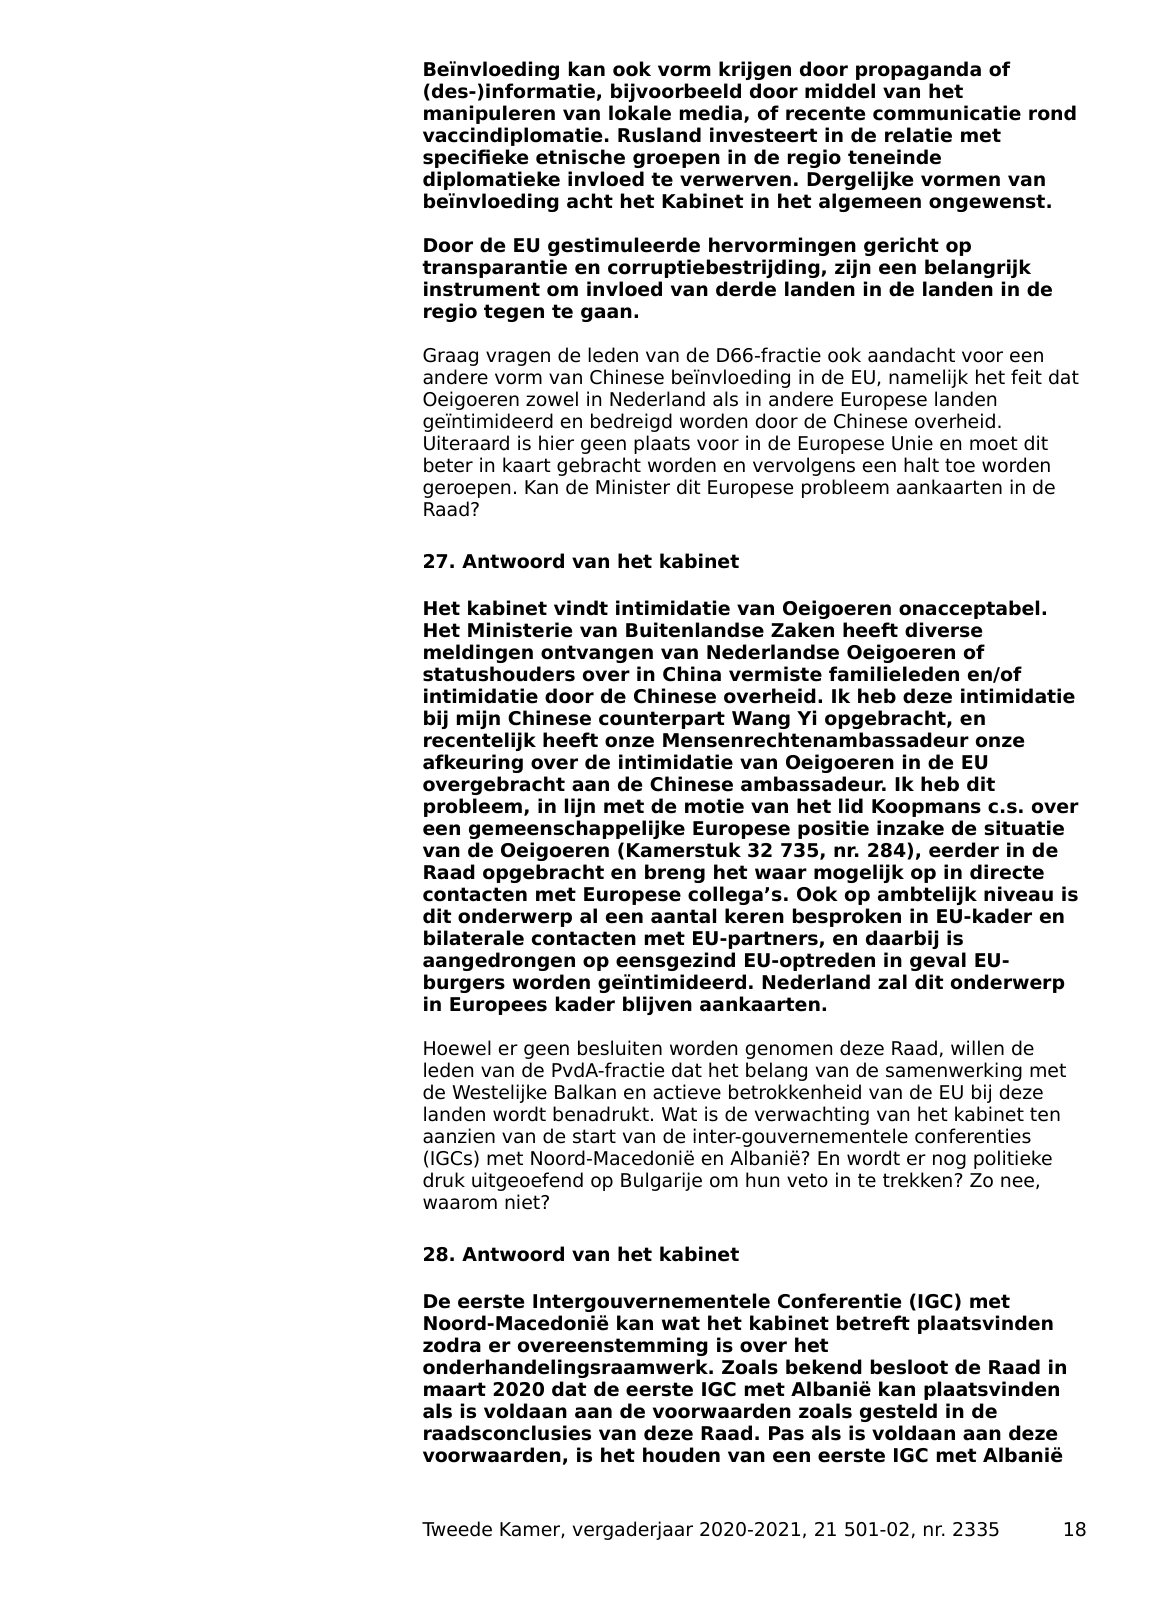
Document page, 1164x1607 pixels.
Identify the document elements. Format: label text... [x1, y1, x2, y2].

subtitle 28. Antwoord van het kabinet [422, 1244, 1087, 1266]
text Het kabinet vindt intimidatie van Oeigoeren onacceptabel. Het Ministerie van Buitenlandse Zaken heeft diverse meldingen ontvangen van Nederlandse Oeigoeren of statushouders over in China vermiste familieleden en/of intimidatie door de Chinese overheid. Ik heb deze intimidatie bij mijn Chinese counterpart Wang Yi opgebracht, en recentelijk heeft onze Mensenrechtenambassadeur onze afkeuring over de intimidatie van Oeigoeren in de EU overgebracht aan de Chinese ambassadeur. Ik heb dit probleem, in lijn met de motie van het lid Koopmans c.s. over een gemeenschappelijke Europese positie inzake de situatie van de Oeigoeren (Kamerstuk 32 735, nr. 284), eerder in de Raad opgebracht en breng het waar mogelijk op in directe contacten met Europese collega’s. Ook op ambtelijk niveau is dit onderwerp al een aantal keren besproken in EU-kader en bilaterale contacten met EU-partners, en daarbij is aangedrongen op eensgezind EU-optreden in geval EU-burgers worden geïntimideerd. Nederland zal dit onderwerp in Europees kader blijven aankaarten. [422, 598, 1087, 1016]
text Beïnvloeding kan ook vorm krijgen door propaganda of (des-)informatie, bijvoorbeeld door middel van het manipuleren van lokale media, of recente communicatie rond vaccindiplomatie. Rusland investeert in de relatie met specifieke etnische groepen in de regio teneinde diplomatieke invloed te verwerven. Dergelijke vormen van beïnvloeding acht het Kabinet in het algemeen ongewenst. [422, 59, 1087, 213]
subtitle 27. Antwoord van het kabinet [422, 551, 1087, 573]
text De eerste Intergouvernementele Conferentie (IGC) met Noord-Macedonië kan wat het kabinet betreft plaatsvinden zodra er overeenstemming is over het onderhandelingsraamwerk. Zoals bekend besloot de Raad in maart 2020 dat de eerste IGC met Albanië kan plaatsvinden als is voldaan aan de voorwaarden zoals gesteld in de raadsconclusies van deze Raad. Pas als is voldaan aan deze voorwaarden, is het houden van een eerste IGC met Albanië [422, 1291, 1087, 1466]
text Graag vragen de leden van de D66-fractie ook aandacht voor een andere vorm van Chinese beïnvloeding in de EU, namelijk het feit dat Oeigoeren zowel in Nederland als in andere Europese landen geïntimideerd en bedreigd worden door de Chinese overheid. Uiteraard is hier geen plaats voor in de Europese Unie en moet dit beter in kaart gebracht worden en vervolgens een halt toe worden geroepen. Kan de Minister dit Europese probleem aankaarten in de Raad? [422, 345, 1087, 521]
text Hoewel er geen besluiten worden genomen deze Raad, willen de leden van de PvdA-fractie dat het belang van de samenwerking met de Westelijke Balkan en actieve betrokkenheid van de EU bij deze landen wordt benadrukt. Wat is de verwachting van het kabinet ten aanzien van de start van de inter-gouvernementele conferenties (IGCs) met Noord-Macedonië en Albanië? En wordt er nog politieke druk uitgeoefend op Bulgarije om hun veto in te trekken? Zo nee, waarom niet? [422, 1038, 1087, 1214]
text Door de EU gestimuleerde hervormingen gericht op transparantie en corruptiebestrijding, zijn een belangrijk instrument om invloed van derde landen in de landen in de regio tegen te gaan. [422, 235, 1087, 323]
